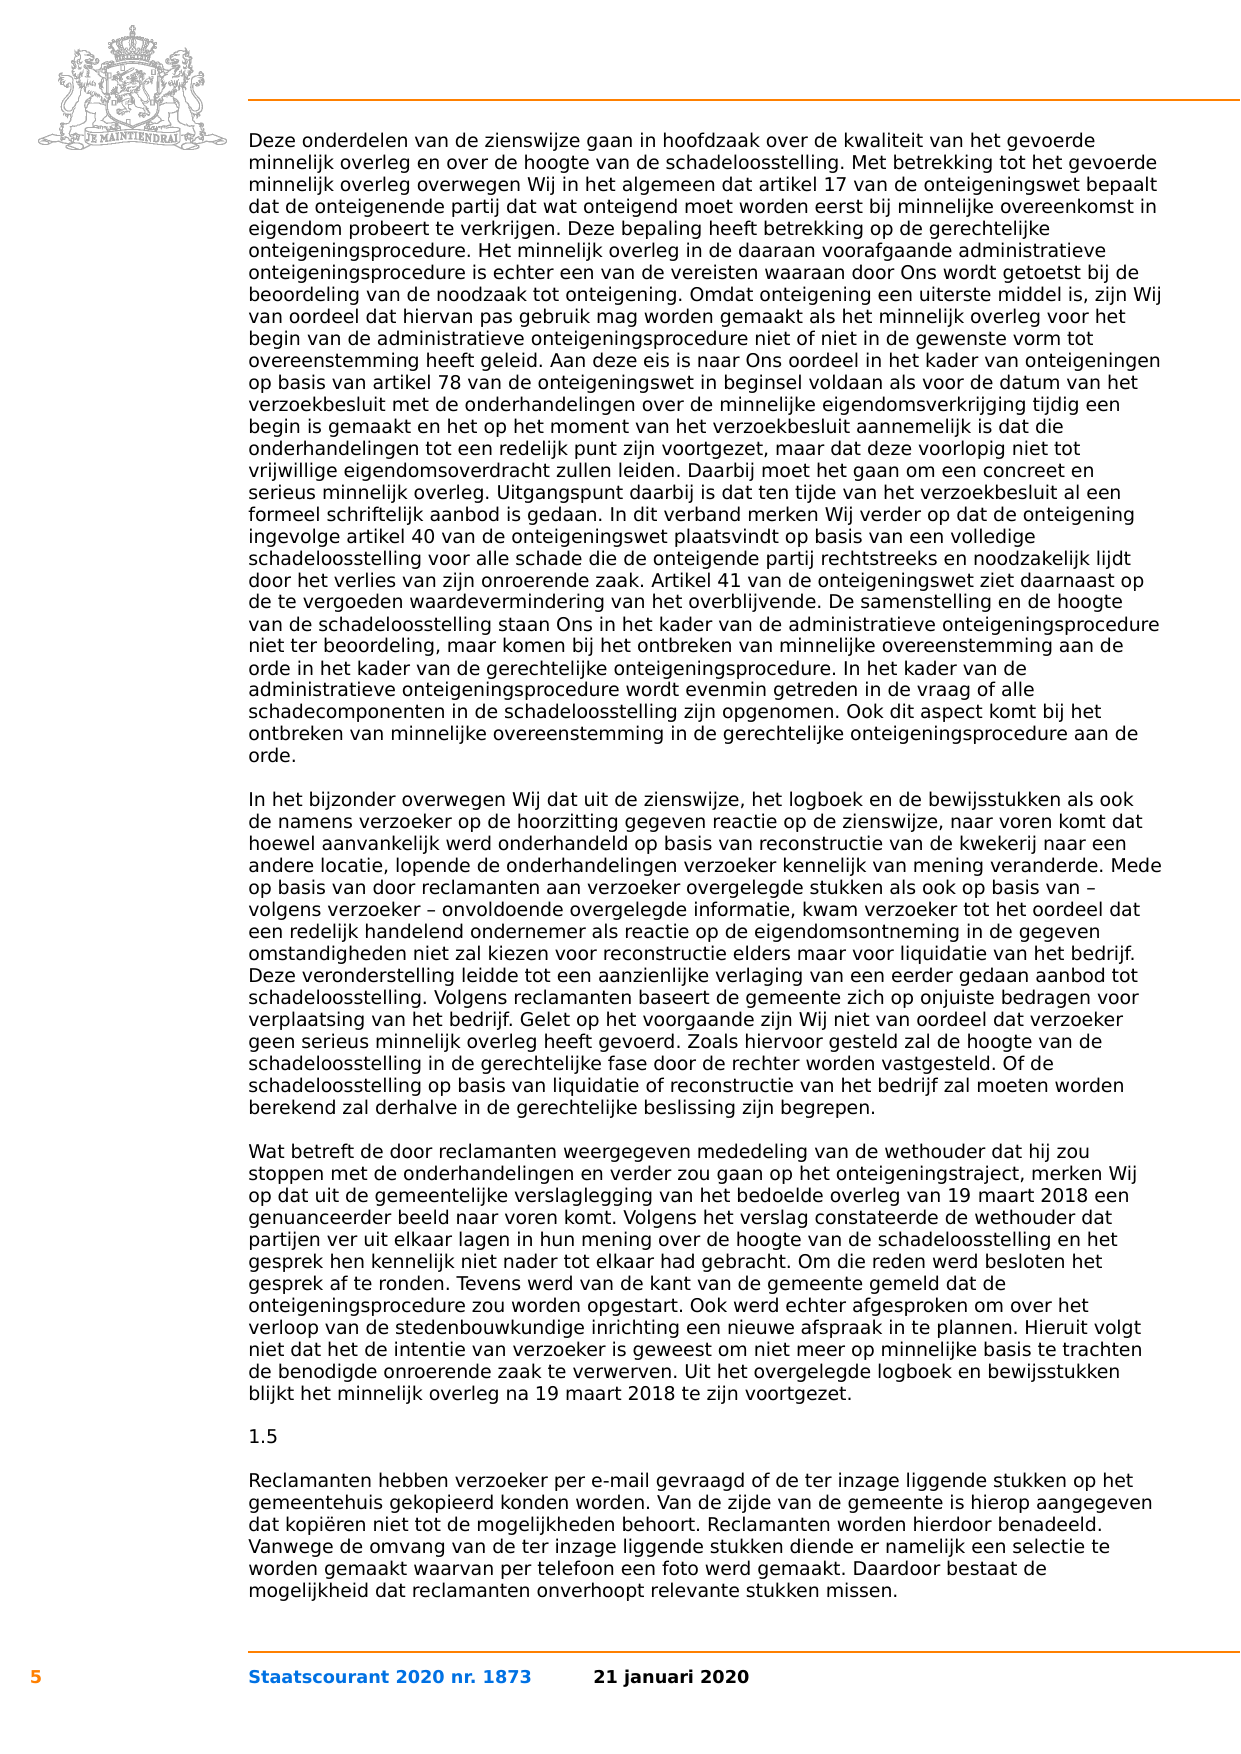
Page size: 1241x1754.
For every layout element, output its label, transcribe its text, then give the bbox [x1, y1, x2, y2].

text Deze onderdelen van de zienswijze gaan in hoofdzaak over de kwaliteit van het gevoerde minnelijk overleg en over de hoogte van de schadeloosstelling. Met betrekking tot het gevoerde minnelijk overleg overwegen Wij in het algemeen dat artikel 17 van de onteigeningswet bepaalt dat de onteigenende partij dat wat onteigend moet worden eerst bij minnelijke overeenkomst in eigendom probeert te verkrijgen. Deze bepaling heeft betrekking op de gerechtelijke onteigeningsprocedure. Het minnelijk overleg in de daaraan voorafgaande administratieve onteigeningsprocedure is echter een van de vereisten waaraan door Ons wordt getoetst bij de beoordeling van de noodzaak tot onteigening. Omdat onteigening een uiterste middel is, zijn Wij van oordeel dat hiervan pas gebruik mag worden gemaakt als het minnelijk overleg voor het begin van de administratieve onteigeningsprocedure niet of niet in de gewenste vorm tot overeenstemming heeft geleid. Aan deze eis is naar Ons oordeel in het kader van onteigeningen op basis van artikel 78 van de onteigeningswet in beginsel voldaan als voor de datum van het verzoekbesluit met de onderhandelingen over de minnelijke eigendomsverkrijging tijdig een begin is gemaakt en het op het moment van het verzoekbesluit aannemelijk is dat die onderhandelingen tot een redelijk punt zijn voortgezet, maar dat deze voorlopig niet tot vrijwillige eigendomsoverdracht zullen leiden. Daarbij moet het gaan om een concreet en serieus minnelijk overleg. Uitgangspunt daarbij is dat ten tijde van het verzoekbesluit al een formeel schriftelijk aanbod is gedaan. In dit verband merken Wij verder op dat de onteigening ingevolge artikel 40 van de onteigeningswet plaatsvindt op basis van een volledige schadeloosstelling voor alle schade die de onteigende partij rechtstreeks en noodzakelijk lijdt door het verlies van zijn onroerende zaak. Artikel 41 van de onteigeningswet ziet daarnaast op de te vergoeden waardevermindering van het overblijvende. De samenstelling en de hoogte van de schadeloosstelling staan Ons in het kader van de administratieve onteigeningsprocedure niet ter beoordeling, maar komen bij het ontbreken van minnelijke overeenstemming aan de orde in het kader van de gerechtelijke onteigeningsprocedure. In het kader van de administratieve onteigeningsprocedure wordt evenmin getreden in de vraag of alle schadecomponenten in de schadeloosstelling zijn opgenomen. Ook dit aspect komt bij het ontbreken van minnelijke overeenstemming in de gerechtelijke onteigeningsprocedure aan de orde. [248, 130, 1163, 767]
text Wat betreft de door reclamanten weergegeven mededeling van de wethouder dat hij zou stoppen met de onderhandelingen en verder zou gaan op het onteigeningstraject, merken Wij op dat uit de gemeentelijke verslaglegging van het bedoelde overleg van 19 maart 2018 een genuanceerder beeld naar voren komt. Volgens het verslag constateerde de wethouder dat partijen ver uit elkaar lagen in hun mening over de hoogte van de schadeloosstelling en het gesprek hen kennelijk niet nader tot elkaar had gebracht. Om die reden werd besloten het gesprek af te ronden. Tevens werd van de kant van de gemeente gemeld dat de onteigeningsprocedure zou worden opgestart. Ook werd echter afgesproken om over het verloop van de stedenbouwkundige inrichting een nieuwe afspraak in te plannen. Hieruit volgt niet dat het de intentie van verzoeker is geweest om niet meer op minnelijke basis te trachten de benodigde onroerende zaak te verwerven. Uit het overgelegde logboek en bewijsstukken blijkt het minnelijk overleg na 19 maart 2018 te zijn voortgezet. [248, 1141, 1163, 1404]
picture [38, 25, 227, 150]
text 1.5 [248, 1426, 1163, 1448]
text In het bijzonder overwegen Wij dat uit de zienswijze, het logboek en de bewijsstukken als ook de namens verzoeker op de hoorzitting gegeven reactie op de zienswijze, naar voren komt dat hoewel aanvankelijk werd onderhandeld op basis van reconstructie van de kwekerij naar een andere locatie, lopende de onderhandelingen verzoeker kennelijk van mening veranderde. Mede op basis van door reclamanten aan verzoeker overgelegde stukken als ook op basis van – volgens verzoeker – onvoldoende overgelegde informatie, kwam verzoeker tot het oordeel dat een redelijk handelend ondernemer als reactie op de eigendomsontneming in de gegeven omstandigheden niet zal kiezen voor reconstructie elders maar voor liquidatie van het bedrijf. Deze veronderstelling leidde tot een aanzienlijke verlaging van een eerder gedaan aanbod tot schadeloosstelling. Volgens reclamanten baseert de gemeente zich op onjuiste bedragen voor verplaatsing van het bedrijf. Gelet op het voorgaande zijn Wij niet van oordeel dat verzoeker geen serieus minnelijk overleg heeft gevoerd. Zoals hiervoor gesteld zal de hoogte van de schadeloosstelling in de gerechtelijke fase door de rechter worden vastgesteld. Of de schadeloosstelling op basis van liquidatie of reconstructie van het bedrijf zal moeten worden berekend zal derhalve in de gerechtelijke beslissing zijn begrepen. [248, 789, 1163, 1119]
text Reclamanten hebben verzoeker per e-mail gevraagd of de ter inzage liggende stukken op het gemeentehuis gekopieerd konden worden. Van de zijde van de gemeente is hierop aangegeven dat kopiëren niet tot de mogelijkheden behoort. Reclamanten worden hierdoor benadeeld. Vanwege de omvang van de ter inzage liggende stukken diende er namelijk een selectie te worden gemaakt waarvan per telefoon een foto werd gemaakt. Daardoor bestaat de mogelijkheid dat reclamanten onverhoopt relevante stukken missen. [248, 1470, 1163, 1602]
